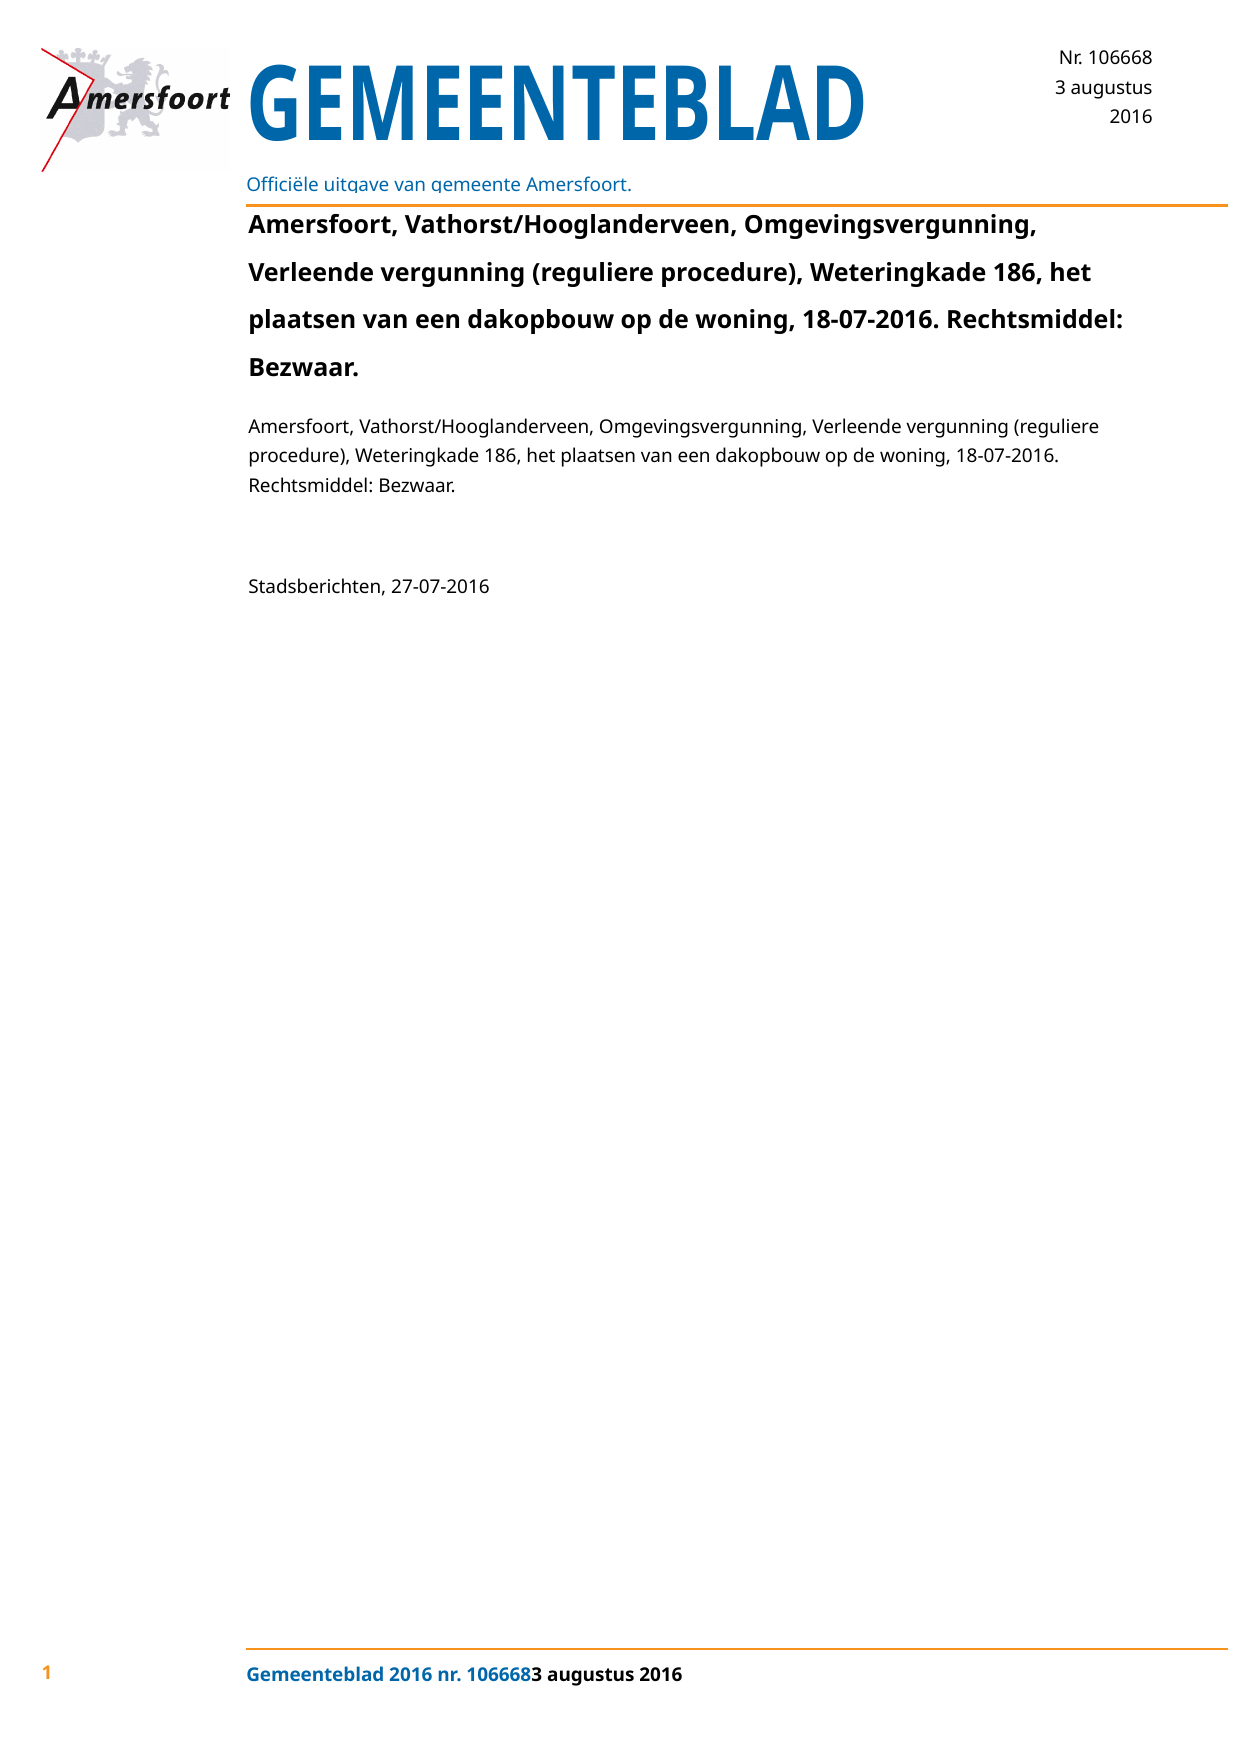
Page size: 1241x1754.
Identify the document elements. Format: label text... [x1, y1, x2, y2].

text Amersfoort, Vathorst/Hooglanderveen, Omgevingsvergunning, Verleende vergunning (reguliere procedure), Weteringkade 186, het plaatsen van een dakopbouw op de woning, 18-07-2016. Rechtsmiddel: Bezwaar. [248, 413, 1152, 498]
picture [41, 47, 231, 172]
text Amersfoort, Vathorst/Hooglanderveen, Omgevingsvergunning, Verleende vergunning (reguliere procedure), Weteringkade 186, het plaatsen van een dakopbouw op de woning, 18-07-2016. Rechtsmiddel: Bezwaar. [248, 207, 1152, 384]
text Stadsberichten, 27-07-2016 [248, 573, 1152, 599]
